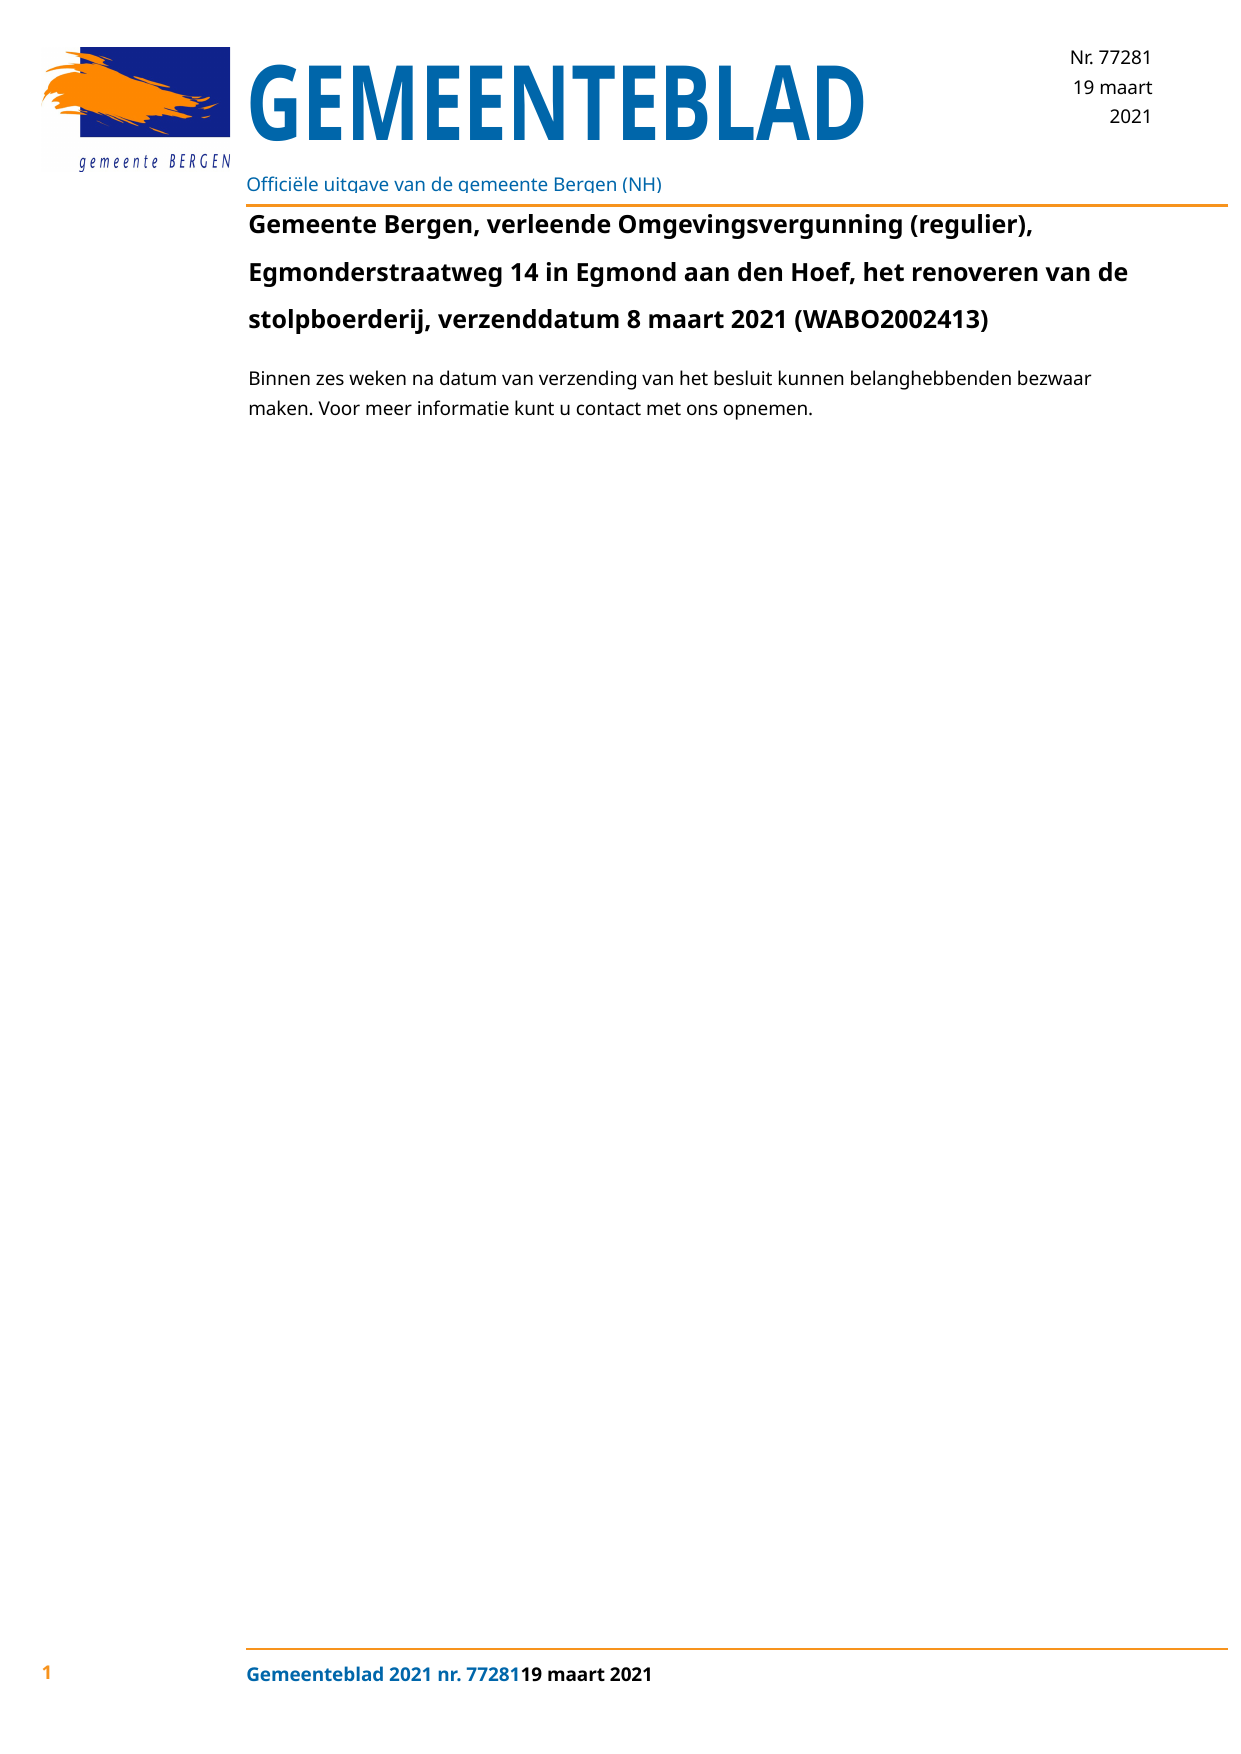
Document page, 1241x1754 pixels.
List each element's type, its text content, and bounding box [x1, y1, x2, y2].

picture [41, 47, 231, 172]
text Binnen zes weken na datum van verzending van het besluit kunnen belanghebbenden bezwaar maken. Voor meer informatie kunt u contact met ons opnemen. [248, 366, 1152, 421]
text Gemeente Bergen, verleende Omgevingsvergunning (regulier), Egmonderstraatweg 14 in Egmond aan den Hoef, het renoveren van de stolpboerderij, verzenddatum 8 maart 2021 (WABO2002413) [248, 207, 1152, 336]
